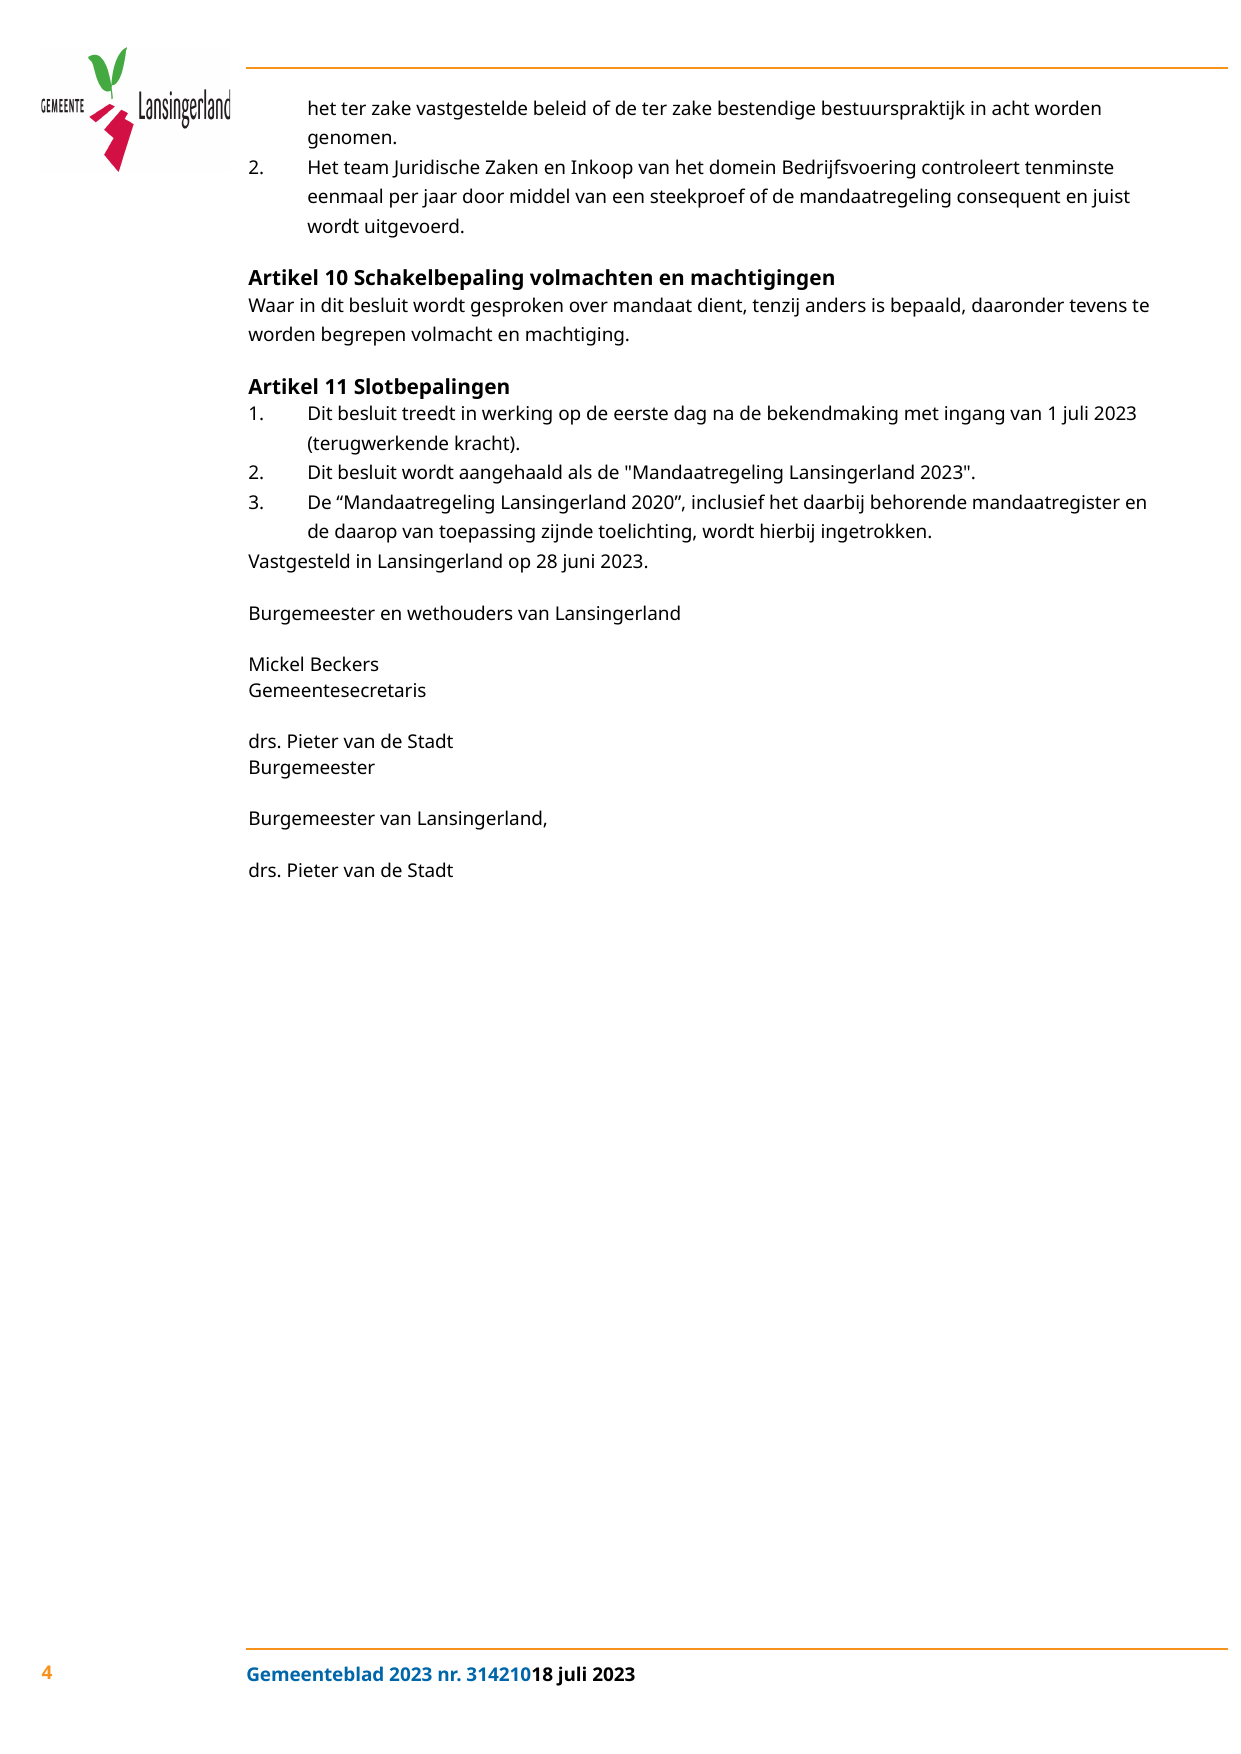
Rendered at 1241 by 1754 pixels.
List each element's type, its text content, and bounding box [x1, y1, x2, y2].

text drs. Pieter van de Stadt [248, 857, 1152, 883]
text Burgemeester en wethouders van Lansingerland [248, 600, 1152, 626]
text Mickel Beckers [248, 651, 1152, 677]
list Dit besluit wordt aangehaald als de "Mandaatregeling Lansingerland 2023". [248, 459, 1152, 485]
text Artikel 10 Schakelbepaling volmachten en machtigingen [248, 263, 1152, 292]
text Artikel 11 Slotbepalingen [248, 372, 1152, 400]
picture [41, 47, 231, 172]
text Waar in dit besluit wordt gesproken over mandaat dient, tenzij anders is bepaald, daaronder tevens te worden begrepen volmacht en machtiging. [248, 292, 1152, 347]
list De “Mandaatregeling Lansingerland 2020”, inclusief het daarbij behorende mandaatregister en de daarop van toepassing zijnde toelichting, wordt hierbij ingetrokken. [248, 489, 1152, 544]
text Burgemeester van Lansingerland, [248, 806, 1152, 831]
text Burgemeester [248, 754, 1152, 780]
list Het team Juridische Zaken en Inkoop van het domein Bedrijfsvoering controleert tenminste eenmaal per jaar door middel van een steekproef of de mandaatregeling consequent en juist wordt uitgevoerd. [248, 154, 1152, 239]
list het ter zake vastgestelde beleid of de ter zake bestendige bestuurspraktijk in acht worden genomen. [248, 95, 1152, 150]
text Gemeentesecretaris [248, 677, 1152, 703]
text Vastgesteld in Lansingerland op 28 juni 2023. [248, 548, 1152, 574]
text drs. Pieter van de Stadt [248, 728, 1152, 754]
list Dit besluit treedt in werking op de eerste dag na de bekendmaking met ingang van 1 juli 2023 (terugwerkende kracht). [248, 400, 1152, 456]
